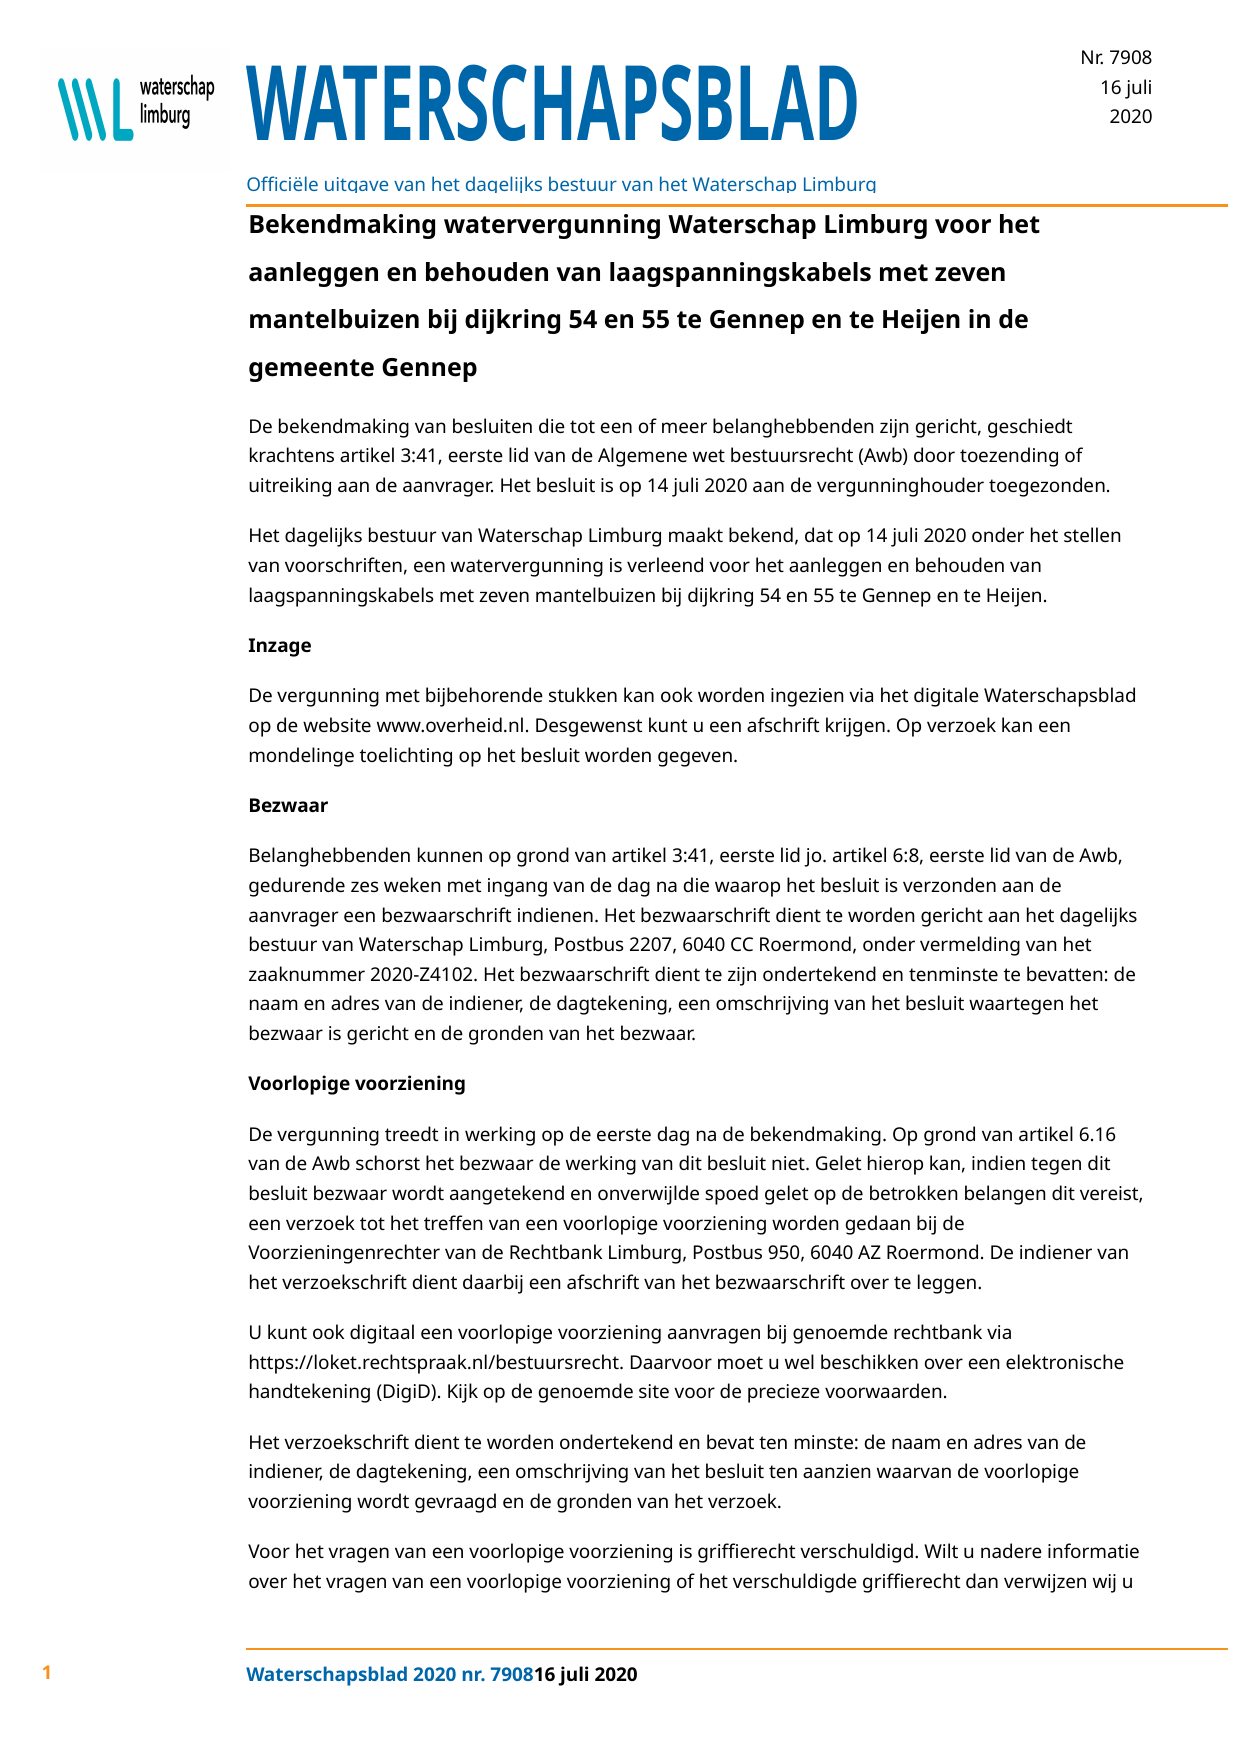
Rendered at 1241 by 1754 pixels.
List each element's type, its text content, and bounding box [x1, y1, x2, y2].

picture [41, 47, 231, 172]
text U kunt ook digitaal een voorlopige voorziening aanvragen bij genoemde rechtbank via https://loket.rechtspraak.nl/bestuursrecht. Daarvoor moet u wel beschikken over een elektronische handtekening (DigiD). Kijk op de genoemde site voor de precieze voorwaarden. [248, 1319, 1152, 1404]
text Belanghebbenden kunnen op grond van artikel 3:41, eerste lid jo. artikel 6:8, eerste lid van de Awb, gedurende zes weken met ingang van de dag na die waarop het besluit is verzonden aan de aanvrager een bezwaarschrift indienen. Het bezwaarschrift dient te worden gericht aan het dagelijks bestuur van Waterschap Limburg, Postbus 2207, 6040 CC Roermond, onder vermelding van het zaaknummer 2020-Z4102. Het bezwaarschrift dient te zijn ondertekend en tenminste te bevatten: de naam en adres van de indiener, de dagtekening, een omschrijving van het besluit waartegen het bezwaar is gericht en de gronden van het bezwaar. [248, 843, 1152, 1046]
text Bezwaar [248, 792, 1152, 818]
text De bekendmaking van besluiten die tot een of meer belanghebbenden zijn gericht, geschiedt krachtens artikel 3:41, eerste lid van de Algemene wet bestuursrecht (Awb) door toezending of uitreiking aan de aanvrager. Het besluit is op 14 juli 2020 aan de vergunninghouder toegezonden. [248, 413, 1152, 498]
text Bekendmaking watervergunning Waterschap Limburg voor het aanleggen en behouden van laagspanningskabels met zeven mantelbuizen bij dijkring 54 en 55 te Gennep en te Heijen in de gemeente Gennep [248, 207, 1152, 384]
text Voor het vragen van een voorlopige voorziening is griffierecht verschuldigd. Wilt u nadere informatie over het vragen van een voorlopige voorziening of het verschuldigde griffierecht dan verwijzen wij u [248, 1538, 1152, 1594]
text Voorlopige voorziening [248, 1071, 1152, 1096]
text De vergunning treedt in werking op de eerste dag na de bekendmaking. Op grond van artikel 6.16 van de Awb schorst het bezwaar de werking van dit besluit niet. Gelet hierop kan, indien tegen dit besluit bezwaar wordt aangetekend en onverwijlde spoed gelet op de betrokken belangen dit vereist, een verzoek tot het treffen van een voorlopige voorziening worden gedaan bij de Voorzieningenrechter van de Rechtbank Limburg, Postbus 950, 6040 AZ Roermond. De indiener van het verzoekschrift dient daarbij een afschrift van het bezwaarschrift over te leggen. [248, 1121, 1152, 1295]
text De vergunning met bijbehorende stukken kan ook worden ingezien via het digitale Waterschapsblad op de website www.overheid.nl. Desgewenst kunt u een afschrift krijgen. Op verzoek kan een mondelinge toelichting op het besluit worden gegeven. [248, 683, 1152, 768]
text Inzage [248, 632, 1152, 658]
text Het dagelijks bestuur van Waterschap Limburg maakt bekend, dat op 14 juli 2020 onder het stellen van voorschriften, een watervergunning is verleend voor het aanleggen en behouden van laagspanningskabels met zeven mantelbuizen bij dijkring 54 en 55 te Gennep en te Heijen. [248, 523, 1152, 608]
text Het verzoekschrift dient te worden ondertekend en bevat ten minste: de naam en adres van de indiener, de dagtekening, een omschrijving van het besluit ten aanzien waarvan de voorlopige voorziening wordt gevraagd en de gronden van het verzoek. [248, 1429, 1152, 1514]
